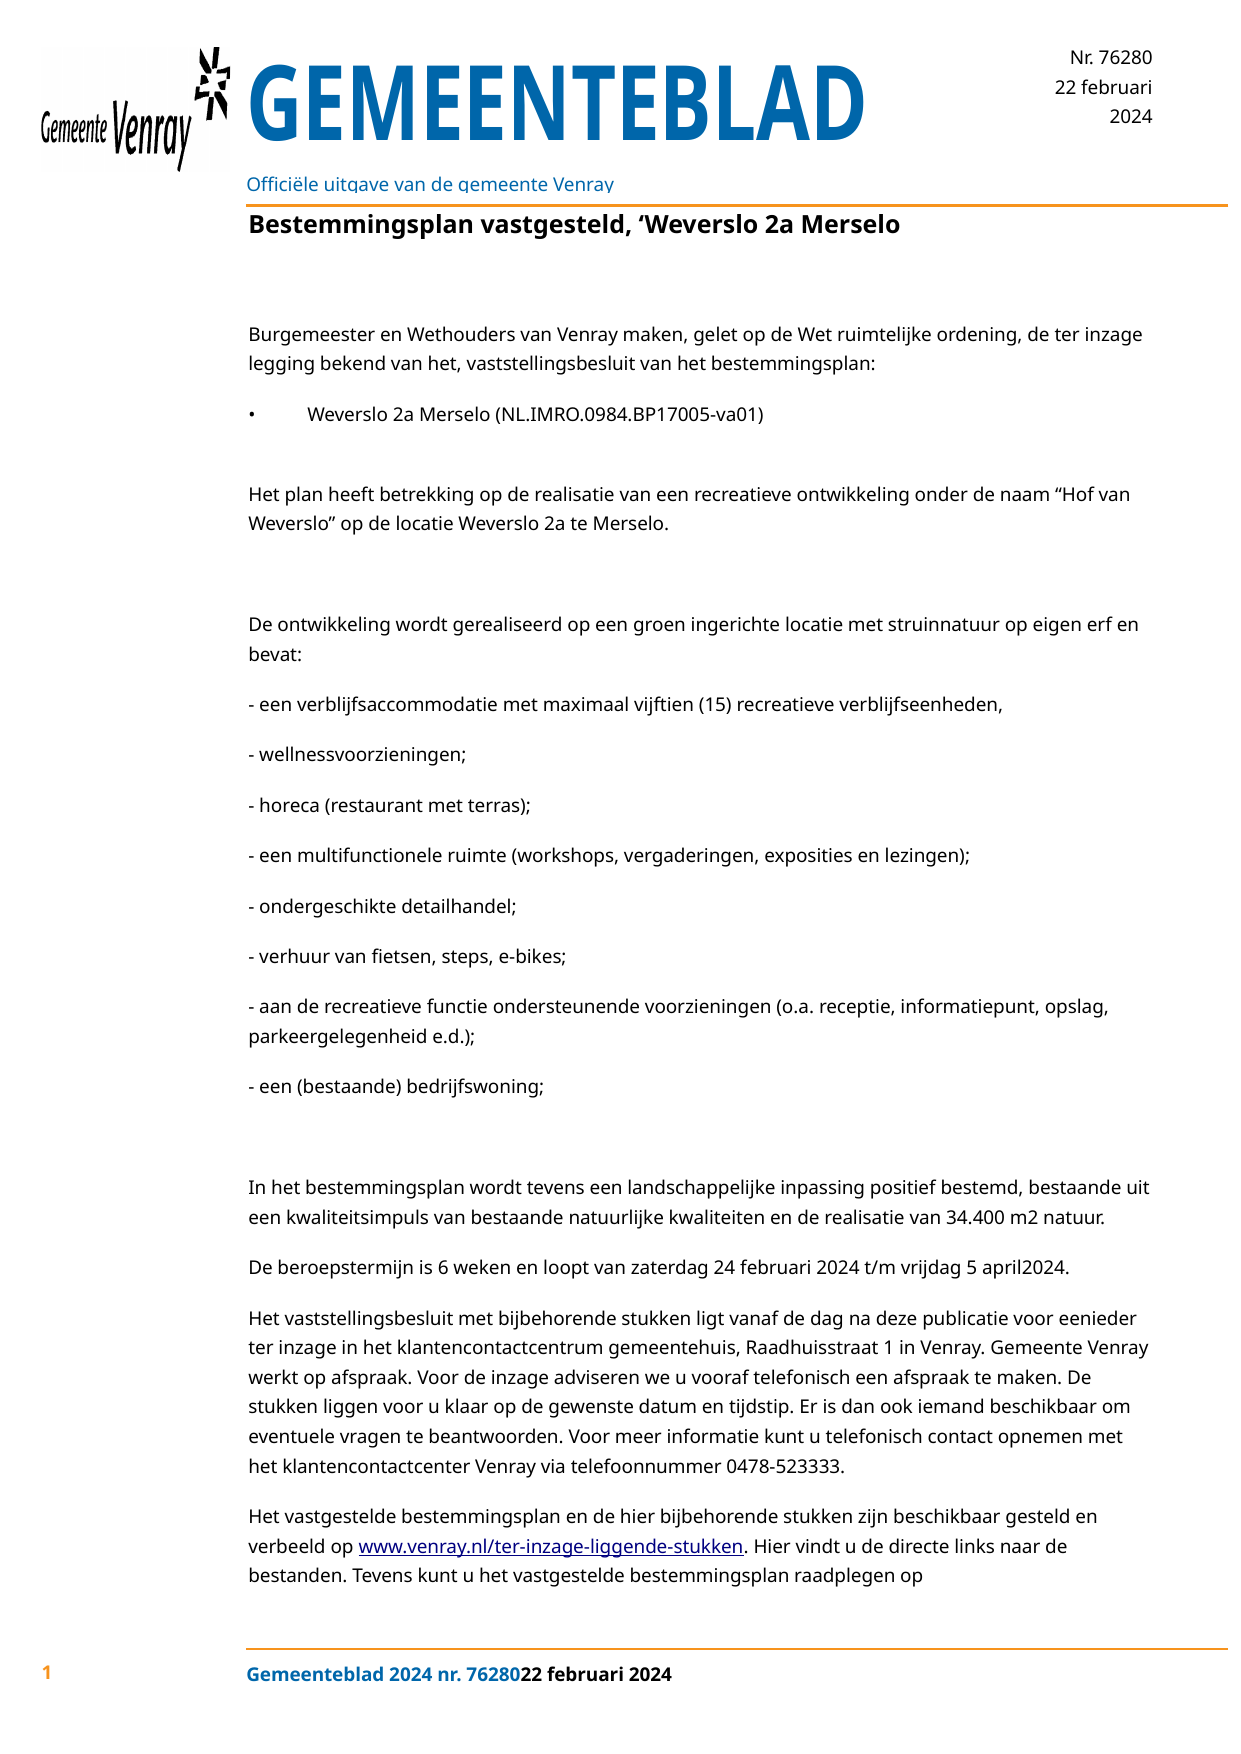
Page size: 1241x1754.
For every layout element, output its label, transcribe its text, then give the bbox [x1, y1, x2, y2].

text Burgemeester en Wethouders van Venray maken, gelet op de Wet ruimtelijke ordening, de ter inzage legging bekend van het, vaststellingsbesluit van het bestemmingsplan: [248, 321, 1152, 376]
text - een multifunctionele ruimte (workshops, vergaderingen, exposities en lezingen); [248, 842, 1152, 868]
picture [41, 47, 231, 172]
text - aan de recreatieve functie ondersteunende voorzieningen (o.a. receptie, informatiepunt, opslag, parkeergelegenheid e.d.); [248, 994, 1152, 1049]
text Het vaststellingsbesluit met bijbehorende stukken ligt vanaf de dag na deze publicatie voor eenieder ter inzage in het klantencontactcentrum gemeentehuis, Raadhuisstraat 1 in Venray. Gemeente Venray werkt op afspraak. Voor de inzage adviseren we u vooraf telefonisch een afspraak te maken. De stukken liggen voor u klaar op de gewenste datum en tijdstip. Er is dan ook iemand beschikbaar om eventuele vragen te beantwoorden. Voor meer informatie kunt u telefonisch contact opnemen met het klantencontactcenter Venray via telefoonnummer 0478-523333. [248, 1305, 1152, 1478]
text De ontwikkeling wordt gerealiseerd op een groen ingerichte locatie met struinnatuur op eigen erf en bevat: [248, 611, 1152, 666]
text De beroepstermijn is 6 weken en loopt van zaterdag 24 februari 2024 t/m vrijdag 5 april2024. [248, 1254, 1152, 1280]
text Het plan heeft betrekking op de realisatie van een recreatieve ontwikkeling onder de naam “Hof van Weverslo” op de locatie Weverslo 2a te Merselo. [248, 481, 1152, 536]
text - verhuur van fietsen, steps, e-bikes; [248, 943, 1152, 969]
text - horeca (restaurant met terras); [248, 792, 1152, 818]
text - wellnessvoorzieningen; [248, 742, 1152, 767]
text In het bestemmingsplan wordt tevens een landschappelijke inpassing positief bestemd, bestaande uit een kwaliteitsimpuls van bestaande natuurlijke kwaliteiten en de realisatie van 34.400 m2 natuur. [248, 1174, 1152, 1230]
text Bestemmingsplan vastgesteld, ‘Weverslo 2a Merselo [248, 207, 1152, 241]
text - een (bestaande) bedrijfswoning; [248, 1074, 1152, 1099]
text Het vastgestelde bestemmingsplan en de hier bijbehorende stukken zijn beschikbaar gesteld en verbeeld op www.venray.nl/ter-inzage-liggende-stukken. Hier vindt u de directe links naar de bestanden. Tevens kunt u het vastgestelde bestemmingsplan raadplegen op [248, 1503, 1152, 1588]
text - ondergeschikte detailhandel; [248, 893, 1152, 918]
text - een verblijfsaccommodatie met maximaal vijftien (15) recreatieve verblijfseenheden, [248, 691, 1152, 717]
list Weverslo 2a Merselo (NL.IMRO.0984.BP17005-va01) [248, 401, 1152, 426]
